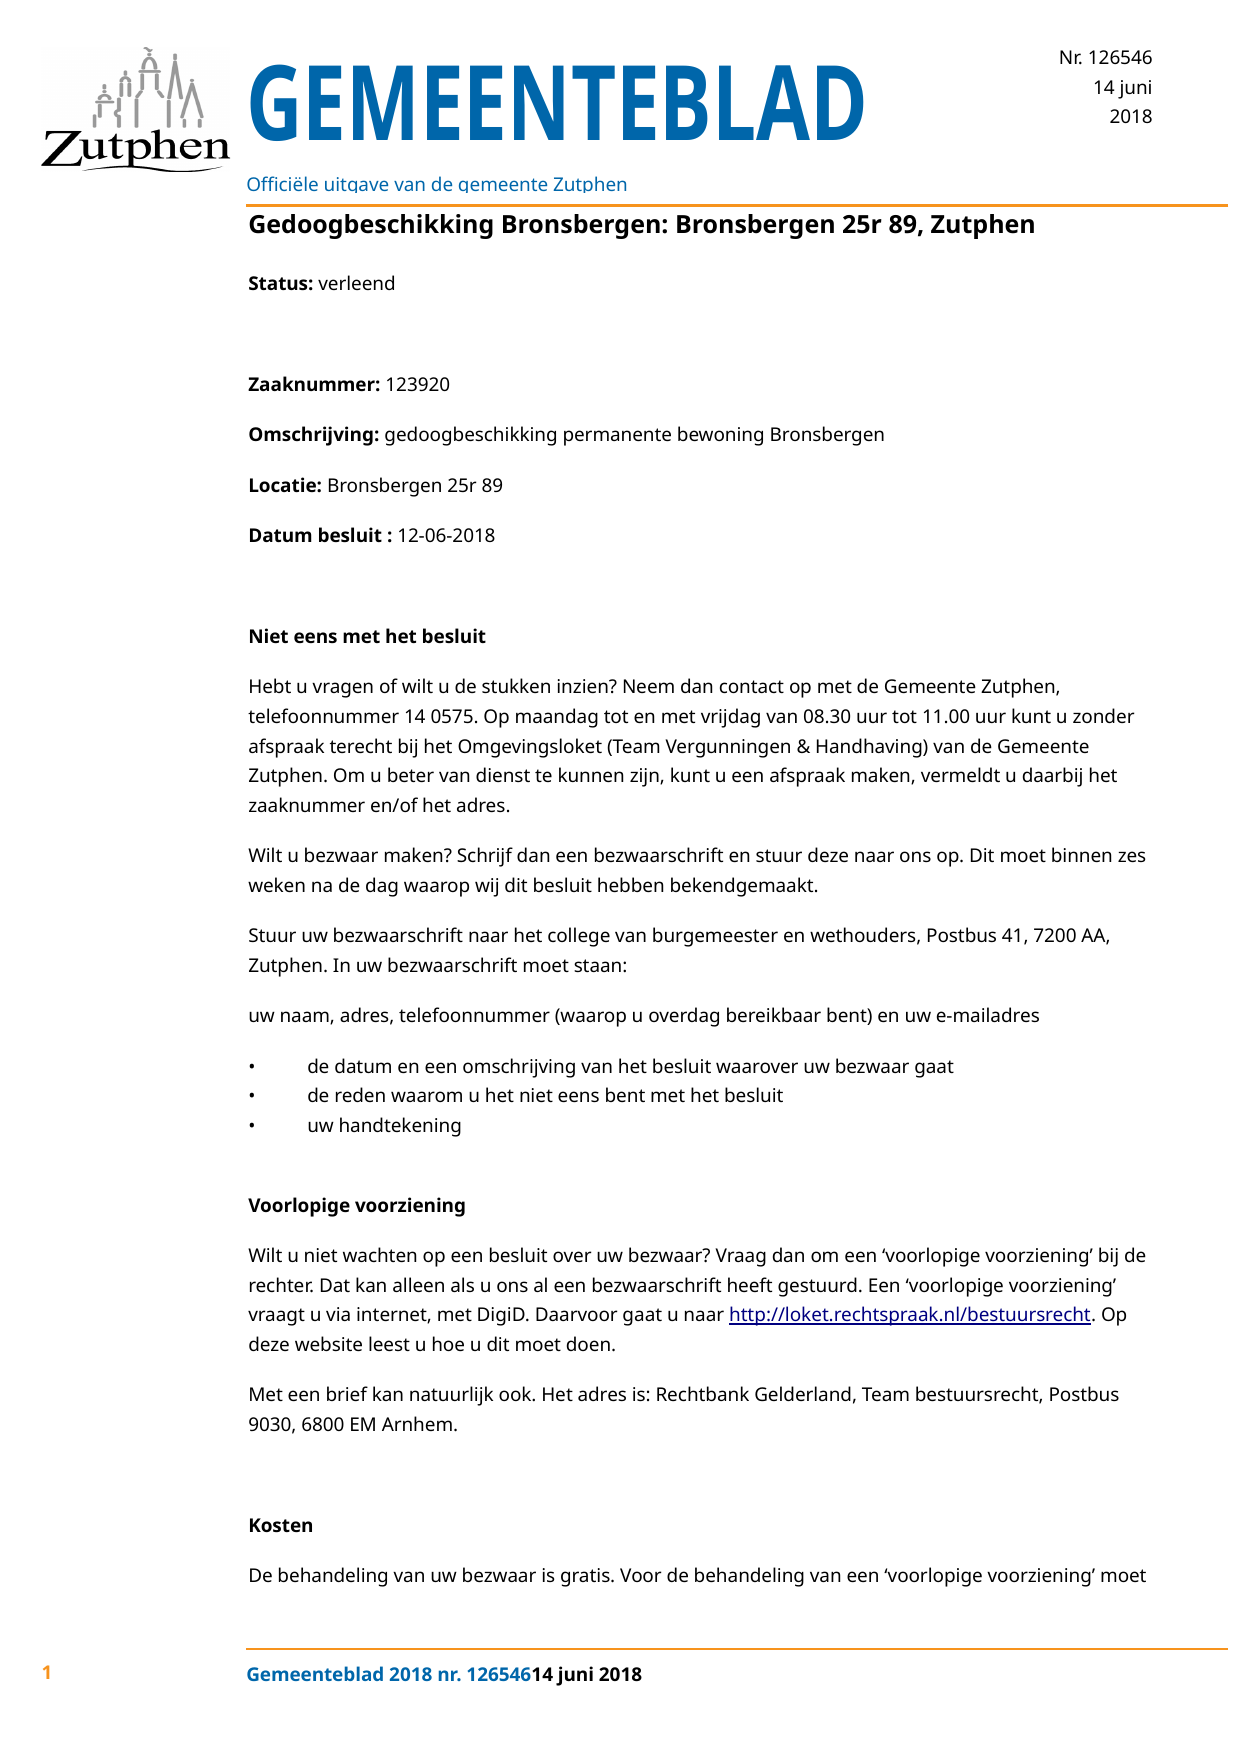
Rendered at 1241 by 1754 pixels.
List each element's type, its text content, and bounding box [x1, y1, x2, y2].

text Hebt u vragen of wilt u de stukken inzien? Neem dan contact op met de Gemeente Zutphen, telefoonnummer 14 0575. Op maandag tot en met vrijdag van 08.30 uur tot 11.00 uur kunt u zonder afspraak terecht bij het Omgevingsloket (Team Vergunningen & Handhaving) van de Gemeente Zutphen. Om u beter van dienst te kunnen zijn, kunt u een afspraak maken, vermeldt u daarbij het zaaknummer en/of het adres. [248, 674, 1152, 818]
text Stuur uw bezwaarschrift naar het college van burgemeester en wethouders, Postbus 41, 7200 AA, Zutphen. In uw bezwaarschrift moet staan: [248, 922, 1152, 978]
text Gedoogbeschikking Bronsbergen: Bronsbergen 25r 89, Zutphen [248, 207, 1152, 241]
text Kosten [248, 1512, 1152, 1538]
text Met een brief kan natuurlijk ook. Het adres is: Rechtbank Gelderland, Team bestuursrecht, Postbus 9030, 6800 EM Arnhem. [248, 1382, 1152, 1437]
picture [41, 47, 231, 172]
list uw handtekening [248, 1112, 1152, 1138]
text uw naam, adres, telefoonnummer (waarop u overdag bereikbaar bent) en uw e-mailadres [248, 1002, 1152, 1028]
text Status: verleend [248, 270, 1152, 296]
text Locatie: Bronsbergen 25r 89 [248, 472, 1152, 498]
text Zaaknummer: 123920 [248, 371, 1152, 397]
text De behandeling van uw bezwaar is gratis. Voor de behandeling van een ‘voorlopige voorziening’ moet [248, 1562, 1152, 1588]
text Niet eens met het besluit [248, 623, 1152, 649]
text Datum besluit : 12-06-2018 [248, 522, 1152, 548]
list de reden waarom u het niet eens bent met het besluit [248, 1082, 1152, 1108]
list de datum en een omschrijving van het besluit waarover uw bezwaar gaat [248, 1053, 1152, 1078]
text Wilt u niet wachten op een besluit over uw bezwaar? Vraag dan om een ‘voorlopige voorziening’ bij de rechter. Dat kan alleen als u ons al een bezwaarschrift heeft gestuurd. Een ‘voorlopige voorziening’ vraagt u via internet, met DigiD. Daarvoor gaat u naar http://loket.rechtspraak.nl/bestuursrecht. Op deze website leest u hoe u dit moet doen. [248, 1242, 1152, 1357]
text Wilt u bezwaar maken? Schrijf dan een bezwaarschrift en stuur deze naar ons op. Dit moet binnen zes weken na de dag waarop wij dit besluit hebben bekendgemaakt. [248, 842, 1152, 898]
text Omschrijving: gedoogbeschikking permanente bewoning Bronsbergen [248, 422, 1152, 447]
text Voorlopige voorziening [248, 1192, 1152, 1218]
